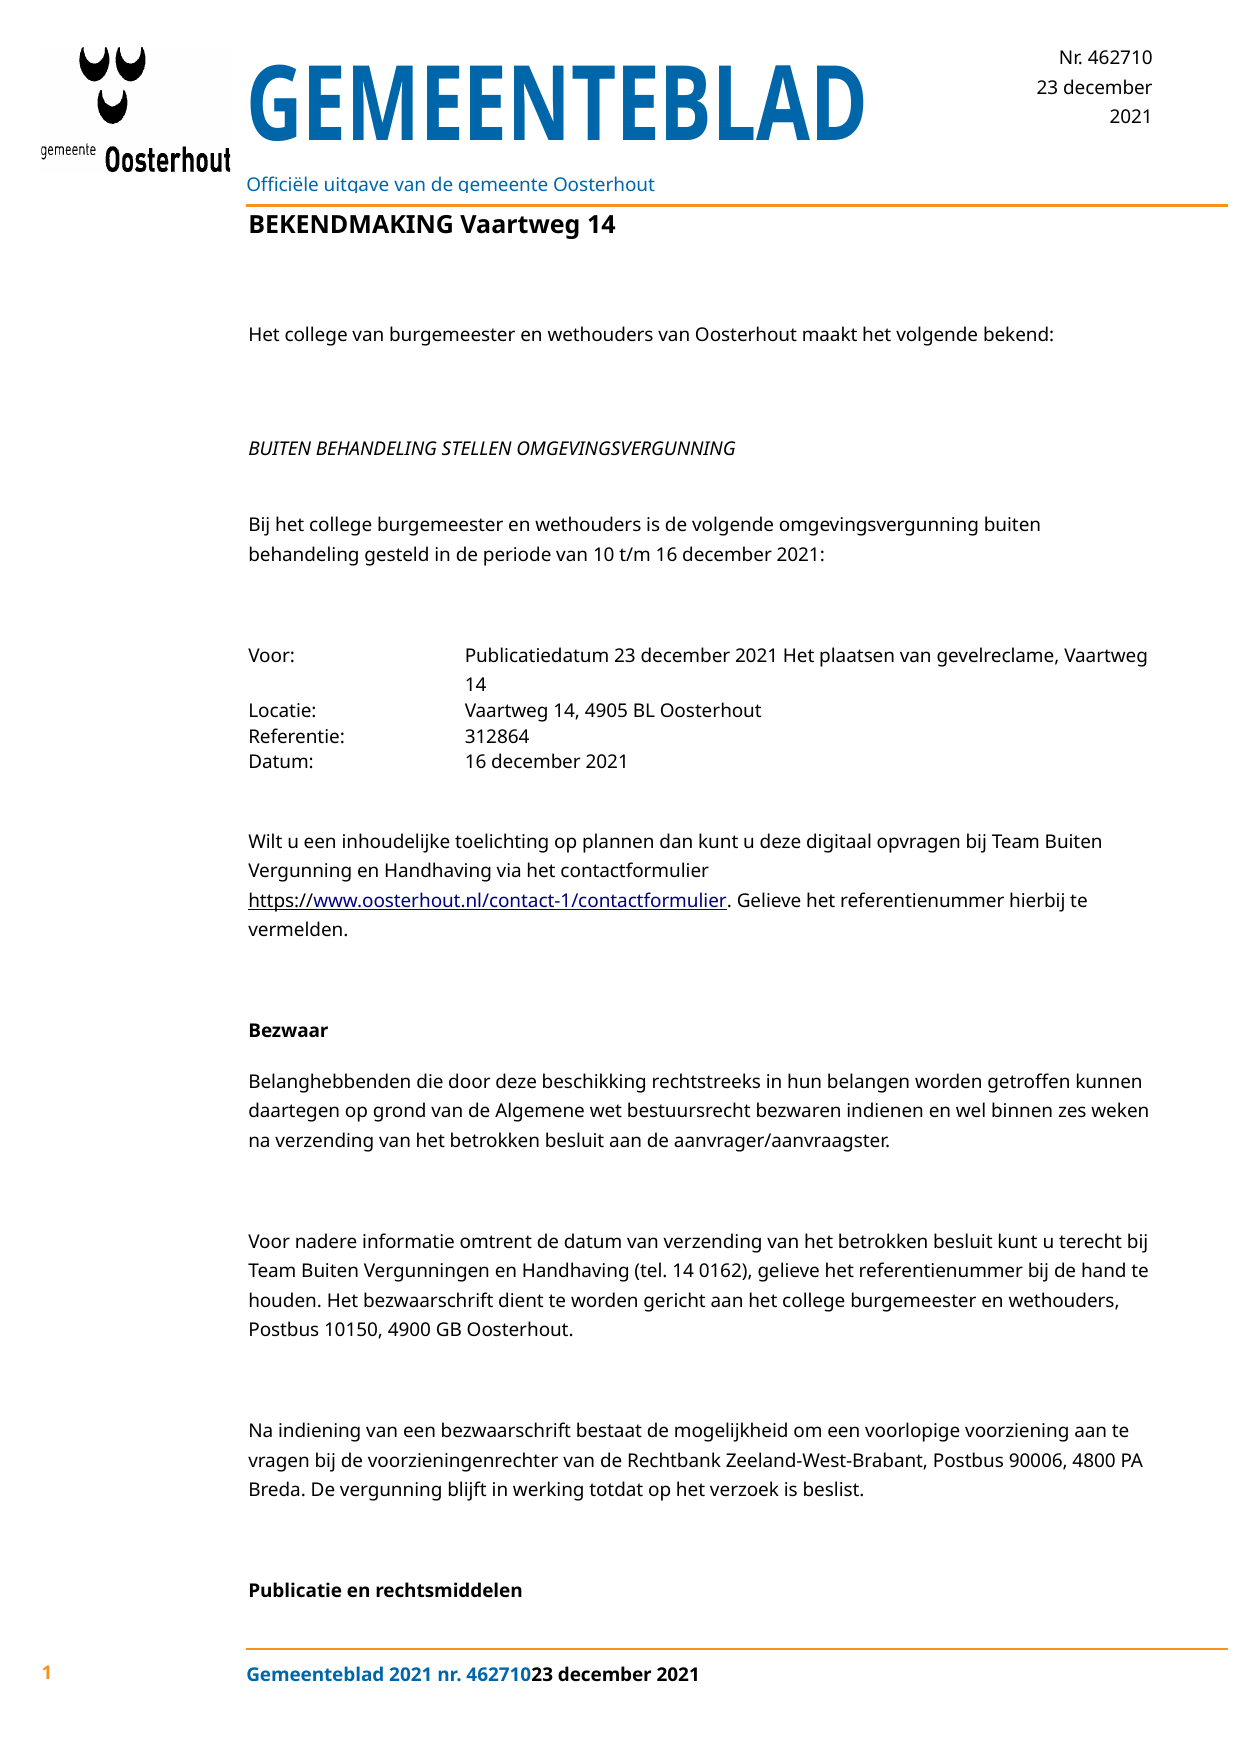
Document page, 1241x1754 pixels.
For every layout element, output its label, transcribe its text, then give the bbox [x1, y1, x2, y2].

text BUITEN BEHANDELING STELLEN OMGEVINGSVERGUNNING [248, 435, 1152, 461]
table_cell Datum: [248, 749, 464, 774]
table_header Publicatiedatum 23 december 2021 Het plaatsen van gevelreclame, Vaartweg 14 [465, 642, 1152, 697]
text Belanghebbenden die door deze beschikking rechtstreeks in hun belangen worden getroffen kunnen daartegen op grond van de Algemene wet bestuursrecht bezwaren indienen en wel binnen zes weken na verzending van het betrokken besluit aan de aanvrager/aanvraagster. [248, 1068, 1152, 1153]
text Bij het college burgemeester en wethouders is de volgende omgevingsvergunning buiten behandeling gesteld in de periode van 10 t/m 16 december 2021: [248, 511, 1152, 567]
text Na indiening van een bezwaarschrift bestaat de mogelijkheid om een voorlopige voorziening aan te vragen bij de voorzieningenrechter van de Rechtbank Zeeland-West-Brabant, Postbus 90006, 4800 PA Breda. De vergunning blijft in werking totdat op het verzoek is beslist. [248, 1417, 1152, 1502]
table_cell 16 december 2021 [465, 749, 1152, 774]
table_header Voor: [248, 642, 464, 697]
picture [41, 47, 231, 172]
table_cell 312864 [465, 723, 1152, 748]
text Bezwaar [248, 1017, 1152, 1043]
table_cell Referentie: [248, 723, 464, 748]
text Het college van burgemeester en wethouders van Oosterhout maakt het volgende bekend: [248, 321, 1152, 346]
text Wilt u een inhoudelijke toelichting op plannen dan kunt u deze digitaal opvragen bij Team Buiten Vergunning en Handhaving via het contactformulier https://www.oosterhout.nl/contact-1/contactformulier. Gelieve het referentienummer hierbij te vermelden. [248, 828, 1152, 942]
text Voor nadere informatie omtrent de datum van verzending van het betrokken besluit kunt u terecht bij Team Buiten Vergunningen en Handhaving (tel. 14 0162), gelieve het referentienummer bij de hand te houden. Het bezwaarschrift dient te worden gericht aan het college burgemeester en wethouders, Postbus 10150, 4900 GB Oosterhout. [248, 1228, 1152, 1342]
table_cell Vaartweg 14, 4905 BL Oosterhout [465, 697, 1152, 723]
text Publicatie en rechtsmiddelen [248, 1577, 1152, 1603]
table_cell Locatie: [248, 697, 464, 723]
text BEKENDMAKING Vaartweg 14 [248, 207, 1152, 241]
